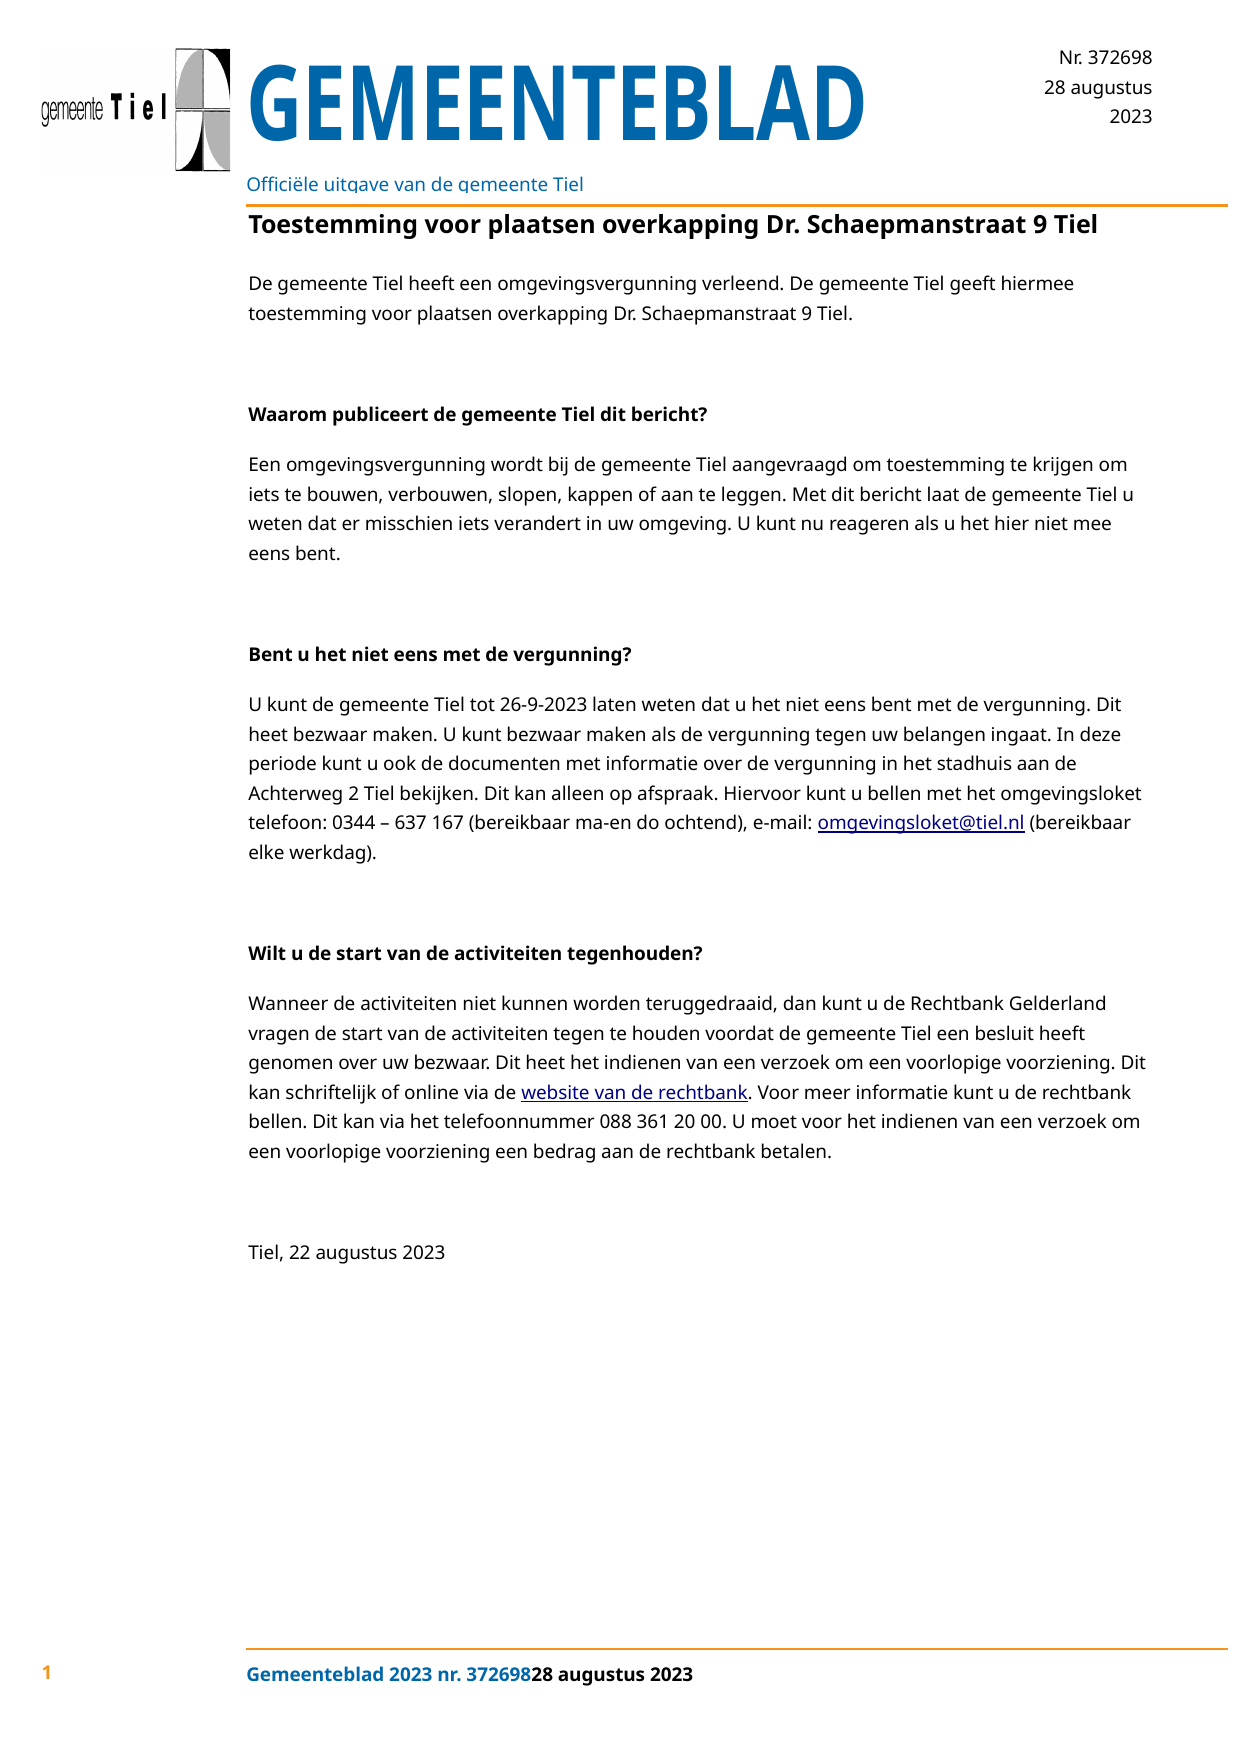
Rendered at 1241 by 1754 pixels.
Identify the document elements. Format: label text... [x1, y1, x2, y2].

text Wanneer de activiteiten niet kunnen worden teruggedraaid, dan kunt u de Rechtbank Gelderland vragen de start van de activiteiten tegen te houden voordat de gemeente Tiel een besluit heeft genomen over uw bezwaar. Dit heet het indienen van een verzoek om een voorlopige voorziening. Dit kan schriftelijk of online via de website van de rechtbank. Voor meer informatie kunt u de rechtbank bellen. Dit kan via het telefoonnummer 088 361 20 00. U moet voor het indienen van een verzoek om een voorlopige voorziening een bedrag aan de rechtbank betalen. [248, 990, 1152, 1164]
picture [41, 47, 231, 172]
text Toestemming voor plaatsen overkapping Dr. Schaepmanstraat 9 Tiel [248, 207, 1152, 241]
text Waarom publiceert de gemeente Tiel dit bericht? [248, 401, 1152, 426]
text Wilt u de start van de activiteiten tegenhouden? [248, 940, 1152, 966]
text U kunt de gemeente Tiel tot 26-9-2023 laten weten dat u het niet eens bent met de vergunning. Dit heet bezwaar maken. U kunt bezwaar maken als de vergunning tegen uw belangen ingaat. In deze periode kunt u ook de documenten met informatie over de vergunning in het stadhuis aan de Achterweg 2 Tiel bekijken. Dit kan alleen op afspraak. Hiervoor kunt u bellen met het omgevingsloket telefoon: 0344 – 637 167 (bereikbaar ma-en do ochtend), e-mail: omgevingsloket@tiel.nl (bereikbaar elke werkdag). [248, 691, 1152, 865]
text Bent u het niet eens met de vergunning? [248, 641, 1152, 666]
text Een omgevingsvergunning wordt bij de gemeente Tiel aangevraagd om toestemming te krijgen om iets te bouwen, verbouwen, slopen, kappen of aan te leggen. Met dit bericht laat de gemeente Tiel u weten dat er misschien iets verandert in uw omgeving. U kunt nu reageren als u het hier niet mee eens bent. [248, 451, 1152, 566]
text Tiel, 22 augustus 2023 [248, 1239, 1152, 1265]
text De gemeente Tiel heeft een omgevingsvergunning verleend. De gemeente Tiel geeft hiermee toestemming voor plaatsen overkapping Dr. Schaepmanstraat 9 Tiel. [248, 270, 1152, 326]
